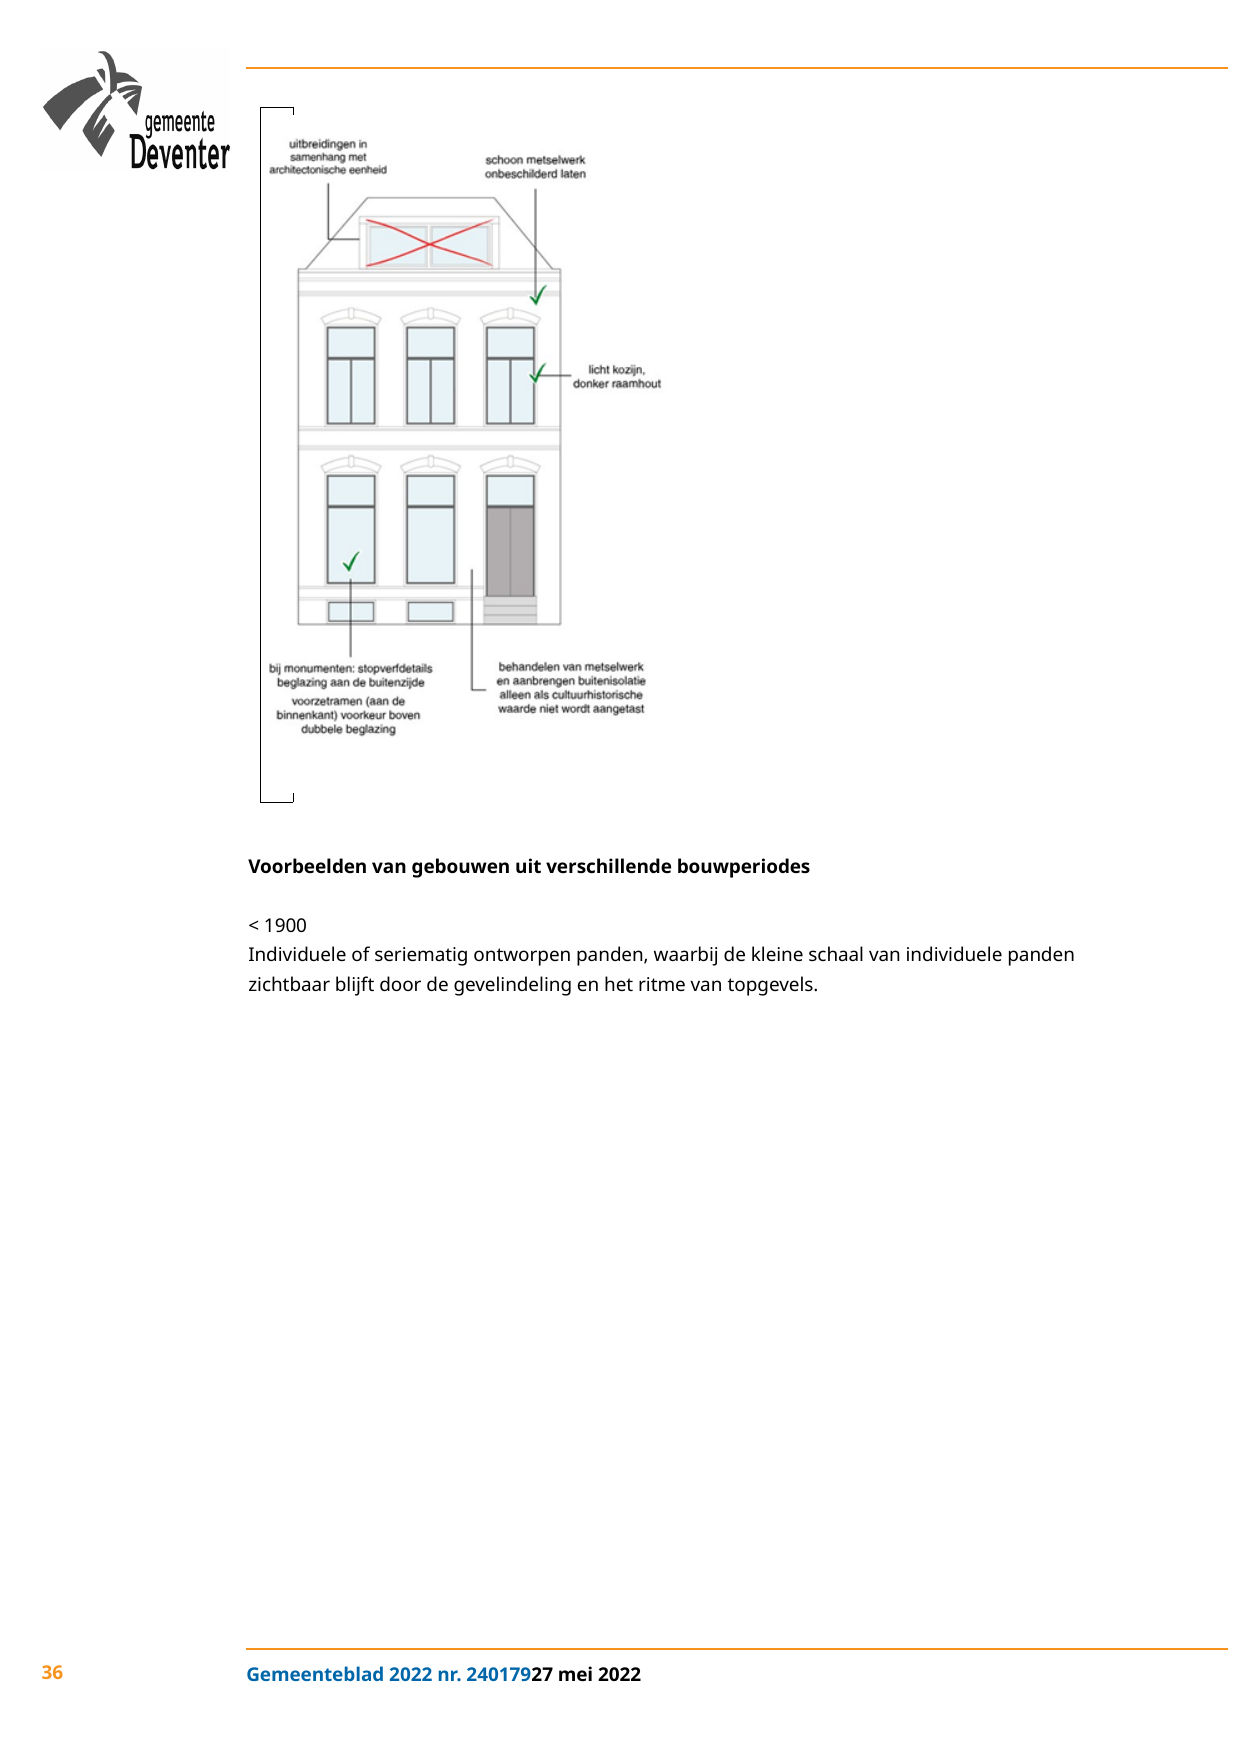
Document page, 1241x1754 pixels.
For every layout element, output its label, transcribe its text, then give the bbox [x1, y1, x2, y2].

text Voorbeelden van gebouwen uit verschillende bouwperiodes [248, 853, 1152, 879]
picture [268, 115, 682, 793]
picture [41, 47, 231, 172]
text Individuele of seriematig ontworpen panden, waarbij de kleine schaal van individuele panden zichtbaar blijft door de gevelindeling en het ritme van topgevels. [248, 942, 1152, 997]
text < 1900 [248, 912, 1152, 938]
